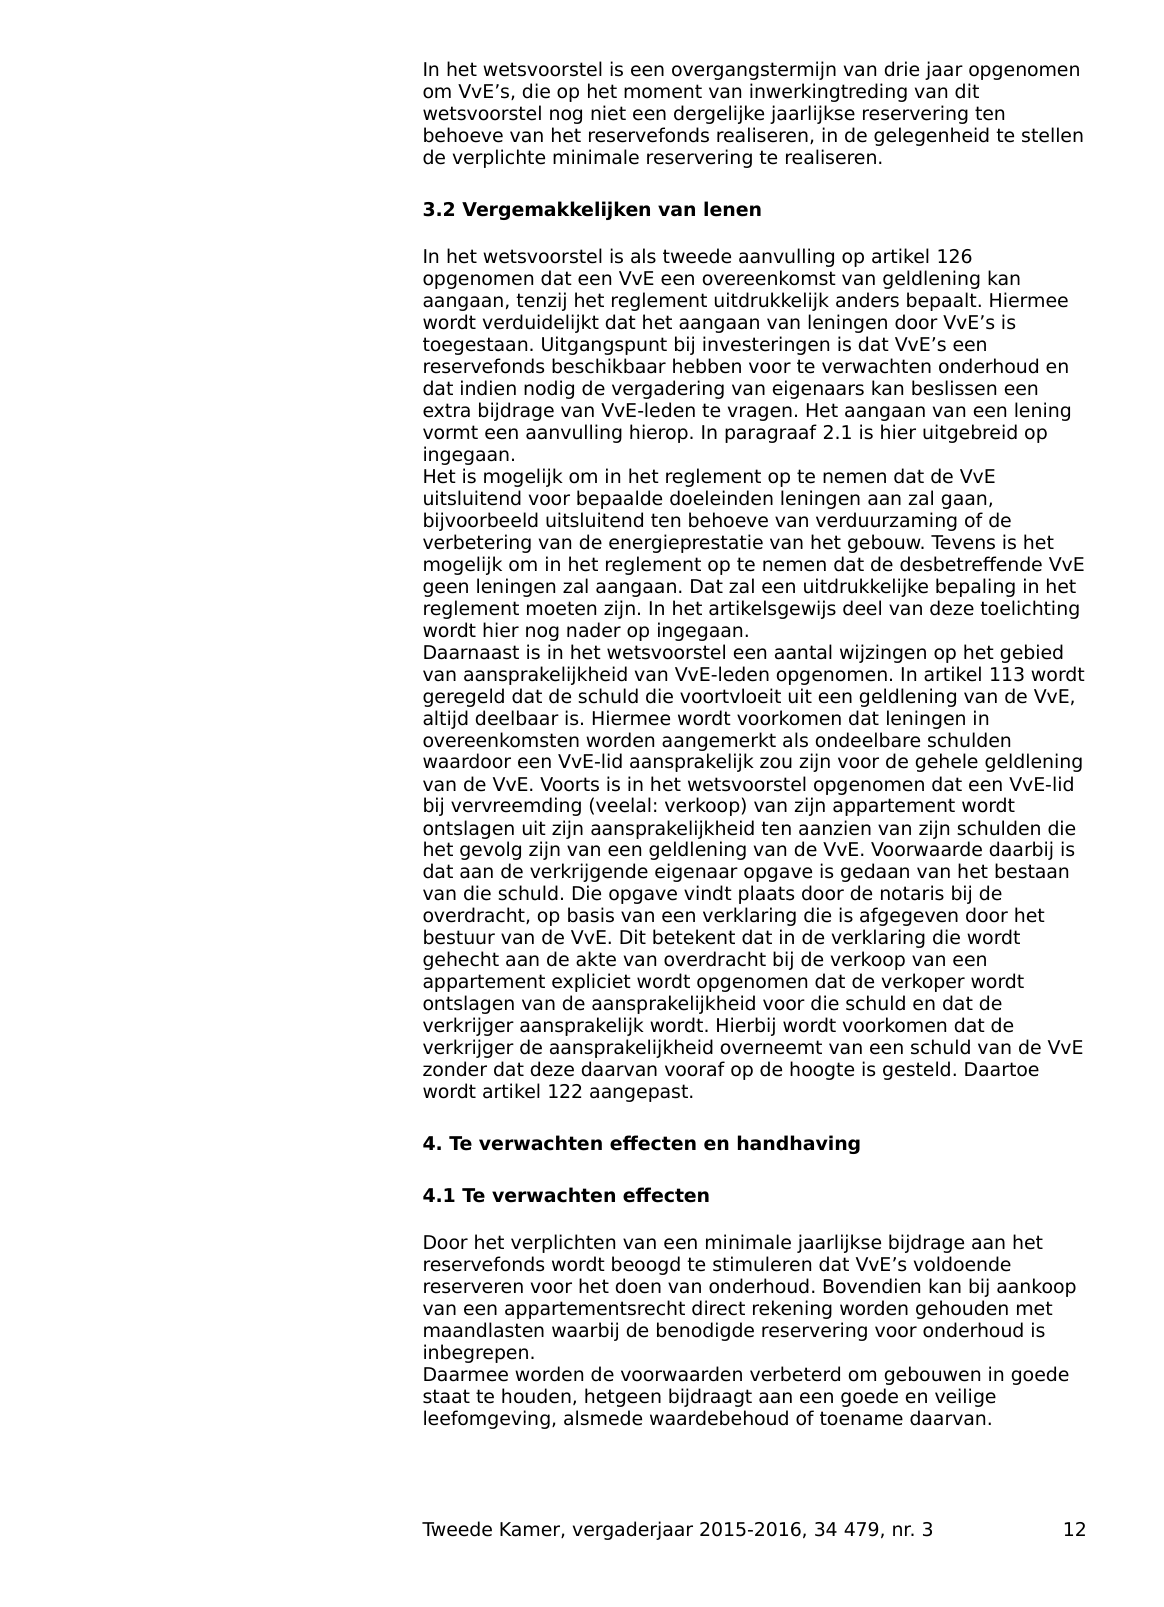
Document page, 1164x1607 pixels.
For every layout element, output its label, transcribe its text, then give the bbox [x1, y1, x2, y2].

subtitle 3.2 Vergemakkelijken van lenen [422, 199, 1087, 221]
text In het wetsvoorstel is als tweede aanvulling op artikel 126 opgenomen dat een VvE een overeenkomst van geldlening kan aangaan, tenzij het reglement uitdrukkelijk anders bepaalt. Hiermee wordt verduidelijkt dat het aangaan van leningen door VvE’s is toegestaan. Uitgangspunt bij investeringen is dat VvE’s een reservefonds beschikbaar hebben voor te verwachten onderhoud en dat indien nodig de vergadering van eigenaars kan beslissen een extra bijdrage van VvE-leden te vragen. Het aangaan van een lening vormt een aanvulling hierop. In paragraaf 2.1 is hier uitgebreid op ingegaan. [422, 246, 1087, 466]
text Daarnaast is in het wetsvoorstel een aantal wijzingen op het gebied van aansprakelijkheid van VvE-leden opgenomen. In artikel 113 wordt geregeld dat de schuld die voortvloeit uit een geldlening van de VvE, altijd deelbaar is. Hiermee wordt voorkomen dat leningen in overeenkomsten worden aangemerkt als ondeelbare schulden waardoor een VvE-lid aansprakelijk zou zijn voor de gehele geldlening van de VvE. Voorts is in het wetsvoorstel opgenomen dat een VvE-lid bij vervreemding (veelal: verkoop) van zijn appartement wordt ontslagen uit zijn aansprakelijkheid ten aanzien van zijn schulden die het gevolg zijn van een geldlening van de VvE. Voorwaarde daarbij is dat aan de verkrijgende eigenaar opgave is gedaan van het bestaan van die schuld. Die opgave vindt plaats door de notaris bij de overdracht, op basis van een verklaring die is afgegeven door het bestuur van de VvE. Dit betekent dat in de verklaring die wordt gehecht aan de akte van overdracht bij de verkoop van een appartement expliciet wordt opgenomen dat de verkoper wordt ontslagen van de aansprakelijkheid voor die schuld en dat de verkrijger aansprakelijk wordt. Hierbij wordt voorkomen dat de verkrijger de aansprakelijkheid overneemt van een schuld van de VvE zonder dat deze daarvan vooraf op de hoogte is gesteld. Daartoe wordt artikel 122 aangepast. [422, 642, 1087, 1103]
subtitle 4.1 Te verwachten effecten [422, 1185, 1087, 1207]
text Het is mogelijk om in het reglement op te nemen dat de VvE uitsluitend voor bepaalde doeleinden leningen aan zal gaan, bijvoorbeeld uitsluitend ten behoeve van verduurzaming of de verbetering van de energieprestatie van het gebouw. Tevens is het mogelijk om in het reglement op te nemen dat de desbetreffende VvE geen leningen zal aangaan. Dat zal een uitdrukkelijke bepaling in het reglement moeten zijn. In het artikelsgewijs deel van deze toelichting wordt hier nog nader op ingegaan. [422, 466, 1087, 642]
text Daarmee worden de voorwaarden verbeterd om gebouwen in goede staat te houden, hetgeen bijdraagt aan een goede en veilige leefomgeving, alsmede waardebehoud of toename daarvan. [422, 1364, 1087, 1430]
text Door het verplichten van een minimale jaarlijkse bijdrage aan het reservefonds wordt beoogd te stimuleren dat VvE’s voldoende reserveren voor het doen van onderhoud. Bovendien kan bij aankoop van een appartementsrecht direct rekening worden gehouden met maandlasten waarbij de benodigde reservering voor onderhoud is inbegrepen. [422, 1232, 1087, 1364]
subtitle 4. Te verwachten effecten en handhaving [422, 1133, 1087, 1155]
text In het wetsvoorstel is een overgangstermijn van drie jaar opgenomen om VvE’s, die op het moment van inwerkingtreding van dit wetsvoorstel nog niet een dergelijke jaarlijkse reservering ten behoeve van het reservefonds realiseren, in de gelegenheid te stellen de verplichte minimale reservering te realiseren. [422, 59, 1087, 169]
